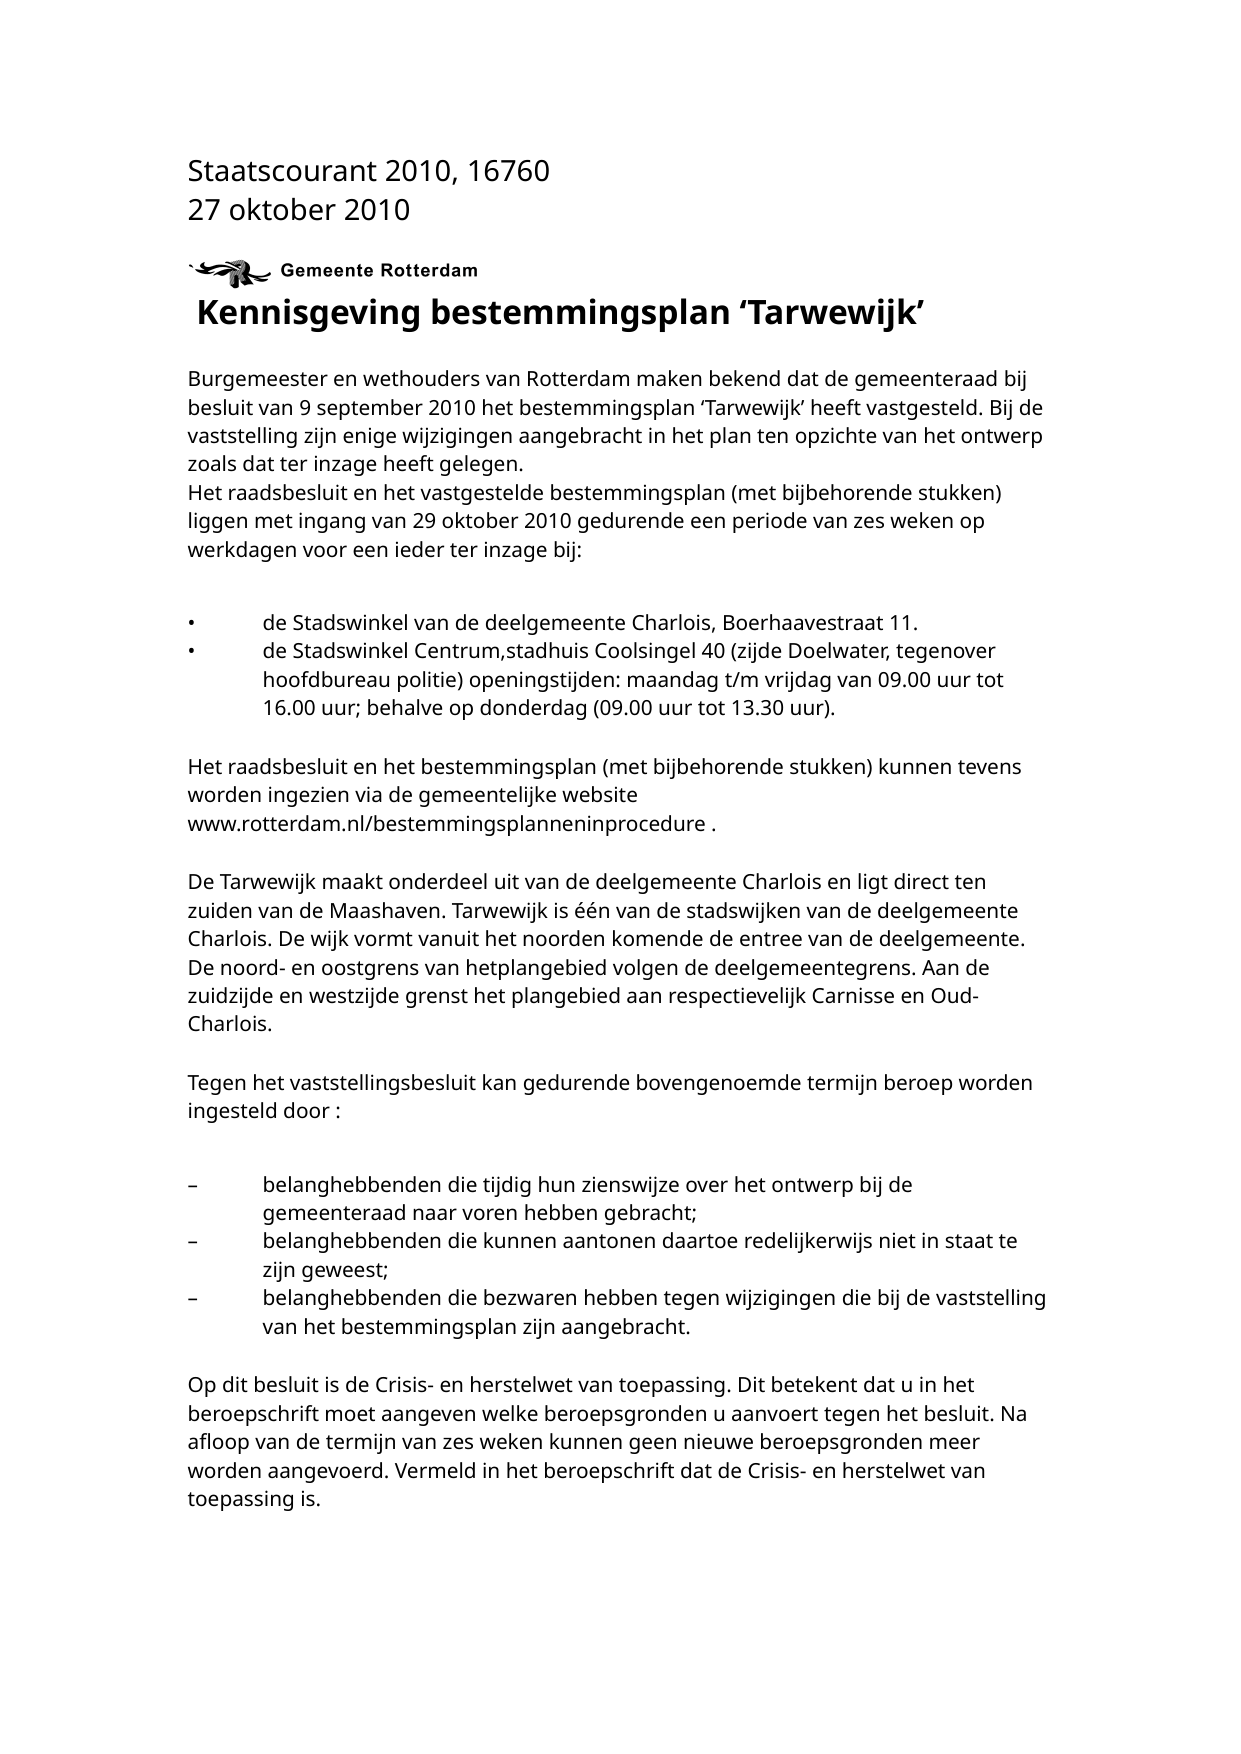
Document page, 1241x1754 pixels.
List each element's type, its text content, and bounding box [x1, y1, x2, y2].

text Tegen het vaststellingsbesluit kan gedurende bovengenoemde termijn beroep worden ingesteld door : [187, 1068, 1053, 1125]
text Het raadsbesluit en het bestemmingsplan (met bijbehorende stukken) kunnen tevens worden ingezien via de gemeentelijke website www.rotterdam.nl/bestemmingsplanneninprocedure . [187, 752, 1053, 837]
text Burgemeester en wethouders van Rotterdam maken bekend dat de gemeenteraad bij besluit van 9 september 2010 het bestemmingsplan ‘Tarwewijk’ heeft vastgesteld. Bij de vaststelling zijn enige wijzigingen aangebracht in het plan ten opzichte van het ontwerp zoals dat ter inzage heeft gelegen. [187, 364, 1053, 478]
list belanghebbenden die bezwaren hebben tegen wijzigingen die bij de vaststelling van het bestemmingsplan zijn aangebracht. [187, 1283, 1053, 1340]
text Het raadsbesluit en het vastgestelde bestemmingsplan (met bijbehorende stukken) liggen met ingang van 29 oktober 2010 gedurende een periode van zes weken op werkdagen voor een ieder ter inzage bij: [187, 478, 1053, 563]
list de Stadswinkel Centrum,stadhuis Coolsingel 40 (zijde Doelwater, tegenover hoofdbureau politie) openingstijden: maandag t/m vrijdag van 09.00 uur tot 16.00 uur; behalve op donderdag (09.00 uur tot 13.30 uur). [187, 637, 1053, 722]
text 27 oktober 2010 [187, 190, 1053, 229]
text Op dit besluit is de Crisis- en herstelwet van toepassing. Dit betekent dat u in het beroepschrift moet aangeven welke beroepsgronden u aanvoert tegen het besluit. Na afloop van de termijn van zes weken kunnen geen nieuwe beroepsgronden meer worden aangevoerd. Vermeld in het beroepschrift dat de Crisis- en herstelwet van toepassing is. [187, 1370, 1053, 1513]
subtitle Kennisgeving bestemmingsplan ‘Tarwewijk’ [187, 271, 1053, 334]
list belanghebbenden die kunnen aantonen daartoe redelijkerwijs niet in staat te zijn geweest; [187, 1227, 1053, 1283]
picture [187, 258, 477, 289]
list de Stadswinkel van de deelgemeente Charlois, Boerhaavestraat 11. [187, 608, 1053, 637]
text Staatscourant 2010, 16760 [187, 150, 1053, 190]
list belanghebbenden die tijdig hun zienswijze over het ontwerp bij de gemeenteraad naar voren hebben gebracht; [187, 1170, 1053, 1227]
text De Tarwewijk maakt onderdeel uit van de deelgemeente Charlois en ligt direct ten zuiden van de Maashaven. Tarwewijk is één van de stadswijken van de deelgemeente Charlois. De wijk vormt vanuit het noorden komende de entree van de deelgemeente. De noord- en oostgrens van hetplangebied volgen de deelgemeentegrens. Aan de zuidzijde en westzijde grenst het plangebied aan respectievelijk Carnisse en Oud-Charlois. [187, 867, 1053, 1038]
